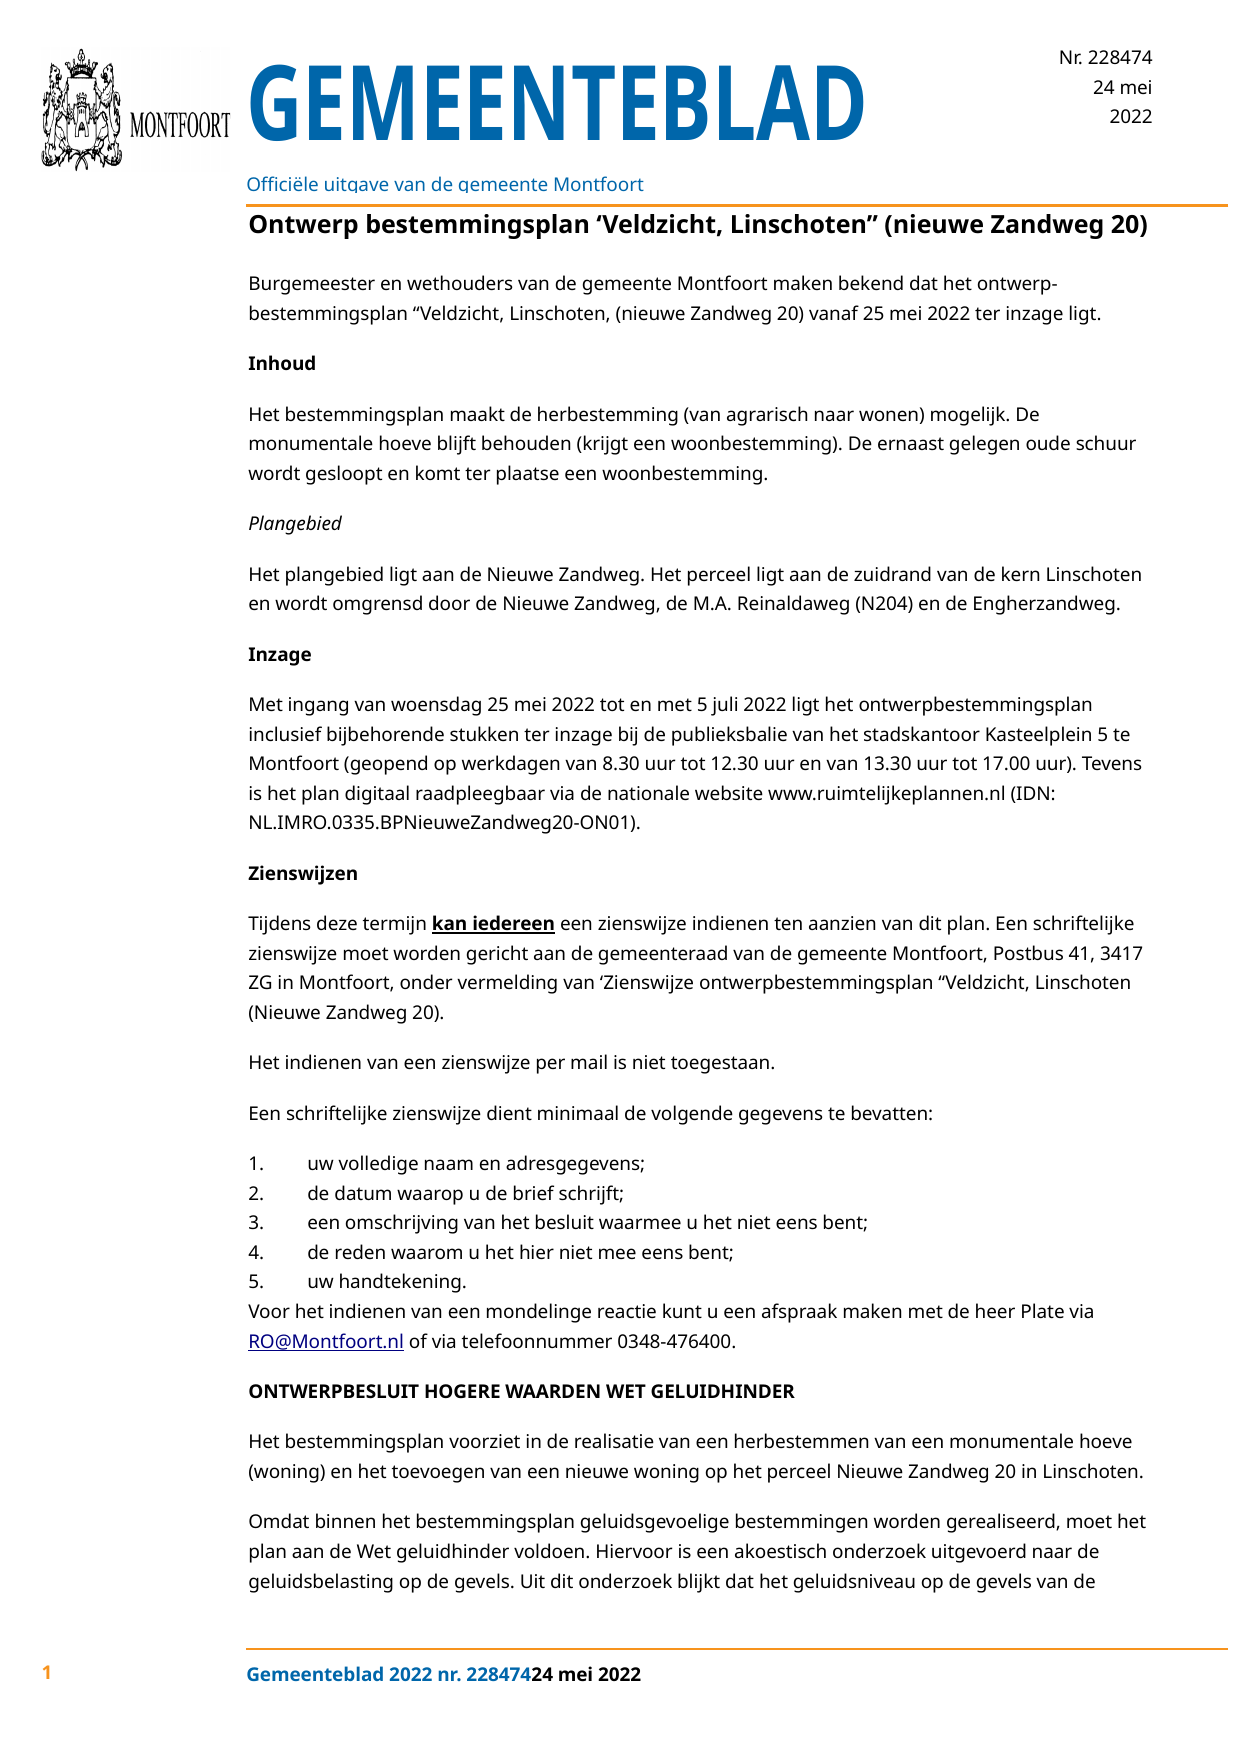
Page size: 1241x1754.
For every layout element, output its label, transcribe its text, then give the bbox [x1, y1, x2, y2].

list een omschrijving van het besluit waarmee u het niet eens bent; [248, 1209, 1152, 1235]
text Inzage [248, 641, 1152, 666]
text Het bestemmingsplan voorziet in de realisatie van een herbestemmen van een monumentale hoeve (woning) en het toevoegen van een nieuwe woning op het perceel Nieuwe Zandweg 20 in Linschoten. [248, 1429, 1152, 1484]
text Zienswijzen [248, 860, 1152, 886]
text ONTWERPBESLUIT HOGERE WAARDEN WET GELUIDHINDER [248, 1378, 1152, 1404]
text Het indienen van een zienswijze per mail is niet toegestaan. [248, 1049, 1152, 1075]
text Omdat binnen het bestemmingsplan geluidsgevoelige bestemmingen worden gerealiseerd, moet het plan aan de Wet geluidhinder voldoen. Hiervoor is een akoestisch onderzoek uitgevoerd naar de geluidsbelasting op de gevels. Uit dit onderzoek blijkt dat het geluidsniveau op de gevels van de [248, 1509, 1152, 1593]
list uw handtekening. [248, 1269, 1152, 1294]
text Inhoud [248, 350, 1152, 376]
text Met ingang van woensdag 25 mei 2022 tot en met 5 juli 2022 ligt het ontwerpbestemmingsplan inclusief bijbehorende stukken ter inzage bij de publieksbalie van het stadskantoor Kasteelplein 5 te Montfoort (geopend op werkdagen van 8.30 uur tot 12.30 uur en van 13.30 uur tot 17.00 uur). Tevens is het plan digitaal raadpleegbaar via de nationale website www.ruimtelijkeplannen.nl (IDN: NL.IMRO.0335.BPNieuweZandweg20-ON01). [248, 691, 1152, 835]
text Burgemeester en wethouders van de gemeente Montfoort maken bekend dat het ontwerp-bestemmingsplan “Veldzicht, Linschoten, (nieuwe Zandweg 20) vanaf 25 mei 2022 ter inzage ligt. [248, 270, 1152, 326]
text Ontwerp bestemmingsplan ‘Veldzicht, Linschoten” (nieuwe Zandweg 20) [248, 207, 1152, 241]
list de datum waarop u de brief schrijft; [248, 1180, 1152, 1206]
list de reden waarom u het hier niet mee eens bent; [248, 1239, 1152, 1265]
text Tijdens deze termijn kan iedereen een zienswijze indienen ten aanzien van dit plan. Een schriftelijke zienswijze moet worden gericht aan de gemeenteraad van de gemeente Montfoort, Postbus 41, 3417 ZG in Montfoort, onder vermelding van ‘Zienswijze ontwerpbestemmingsplan “Veldzicht, Linschoten (Nieuwe Zandweg 20). [248, 910, 1152, 1025]
text Het plangebied ligt aan de Nieuwe Zandweg. Het perceel ligt aan de zuidrand van de kern Linschoten en wordt omgrensd door de Nieuwe Zandweg, de M.A. Reinaldaweg (N204) en de Engherzandweg. [248, 561, 1152, 616]
picture [41, 47, 231, 172]
text Een schriftelijke zienswijze dient minimaal de volgende gegevens te bevatten: [248, 1100, 1152, 1126]
text Plangebied [248, 510, 1152, 536]
text Voor het indienen van een mondelinge reactie kunt u een afspraak maken met de heer Plate via RO@Montfoort.nl of via telefoonnummer 0348-476400. [248, 1298, 1152, 1353]
list uw volledige naam en adresgegevens; [248, 1150, 1152, 1176]
text Het bestemmingsplan maakt de herbestemming (van agrarisch naar wonen) mogelijk. De monumentale hoeve blijft behouden (krijgt een woonbestemming). De ernaast gelegen oude schuur wordt gesloopt en komt ter plaatse een woonbestemming. [248, 401, 1152, 486]
